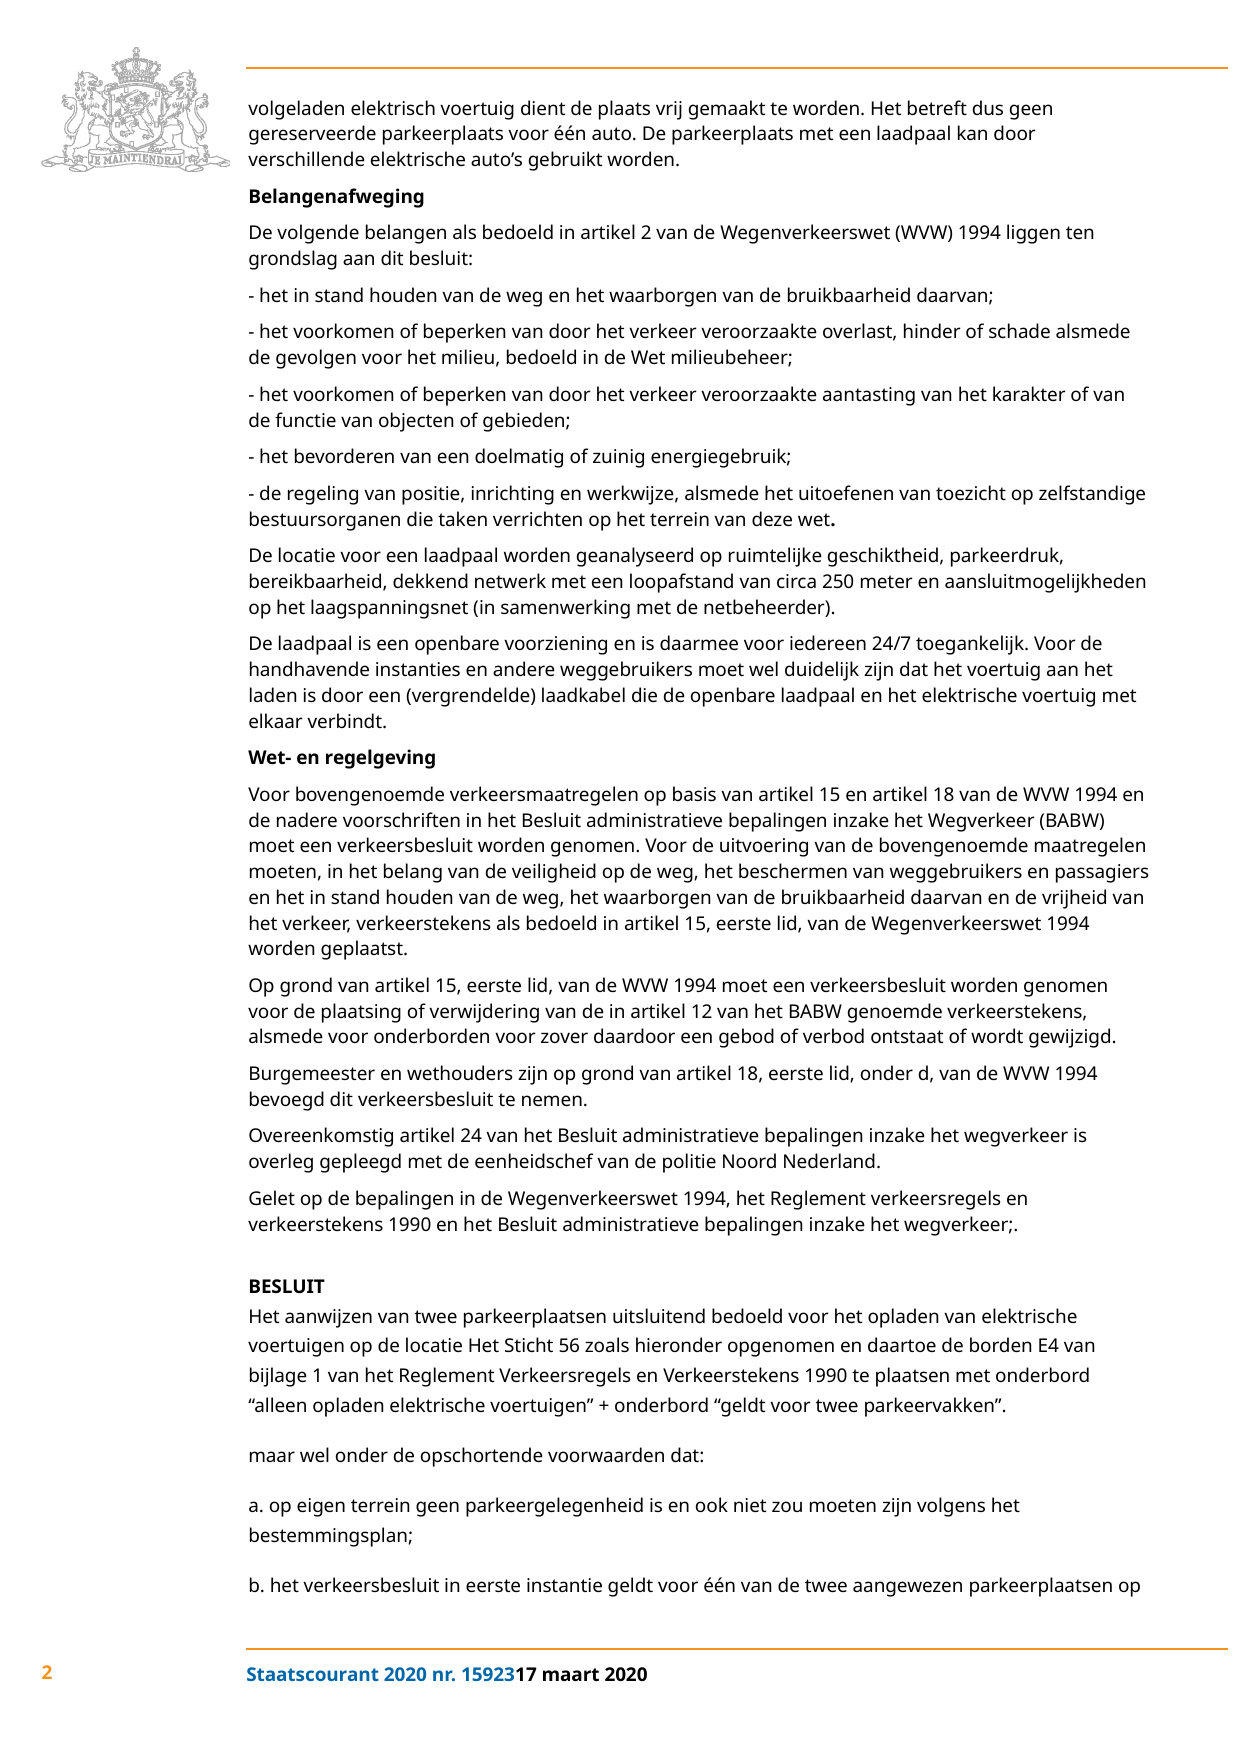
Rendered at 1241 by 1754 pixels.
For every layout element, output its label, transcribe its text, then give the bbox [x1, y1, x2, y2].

text b. het verkeersbesluit in eerste instantie geldt voor één van de twee aangewezen parkeerplaatsen op [248, 1573, 1152, 1598]
text - het bevorderen van een doelmatig of zuinig energiegebruik; [248, 443, 1152, 469]
text maar wel onder de opschortende voorwaarden dat: [248, 1442, 1152, 1468]
text BESLUIT [248, 1273, 1152, 1299]
text Belangenafweging [248, 183, 1152, 209]
text - het voorkomen of beperken van door het verkeer veroorzaakte aantasting van het karakter of van de functie van objecten of gebieden; [248, 381, 1152, 432]
text Burgemeester en wethouders zijn op grond van artikel 18, eerste lid, onder d, van de WVW 1994 bevoegd dit verkeersbesluit te nemen. [248, 1060, 1152, 1112]
picture [41, 47, 231, 172]
text De laadpaal is een openbare voorziening en is daarmee voor iedereen 24/7 toegankelijk. Voor de handhavende instanties en andere weggebruikers moet wel duidelijk zijn dat het voertuig aan het laden is door een (vergrendelde) laadkabel die de openbare laadpaal en het elektrische voertuig met elkaar verbindt. [248, 631, 1152, 733]
text - de regeling van positie, inrichting en werkwijze, alsmede het uitoefenen van toezicht op zelfstandige bestuursorganen die taken verrichten op het terrein van deze wet. [248, 480, 1152, 532]
text - het voorkomen of beperken van door het verkeer veroorzaakte overlast, hinder of schade alsmede de gevolgen voor het milieu, bedoeld in de Wet milieubeheer; [248, 319, 1152, 370]
text - het in stand houden van de weg en het waarborgen van de bruikbaarheid daarvan; [248, 282, 1152, 308]
text Wet- en regelgeving [248, 744, 1152, 770]
text Op grond van artikel 15, eerste lid, van de WVW 1994 moet een verkeersbesluit worden genomen voor de plaatsing of verwijdering van de in artikel 12 van het BABW genoemde verkeerstekens, alsmede voor onderborden voor zover daardoor een gebod of verbod ontstaat of wordt gewijzigd. [248, 972, 1152, 1049]
text volgeladen elektrisch voertuig dient de plaats vrij gemaakt te worden. Het betreft dus geen gereserveerde parkeerplaats voor één auto. De parkeerplaats met een laadpaal kan door verschillende elektrische auto’s gebruikt worden. [248, 95, 1152, 172]
text Gelet op de bepalingen in de Wegenverkeerswet 1994, het Reglement verkeersregels en verkeerstekens 1990 en het Besluit administratieve bepalingen inzake het wegverkeer;. [248, 1185, 1152, 1237]
text a. op eigen terrein geen parkeergelegenheid is en ook niet zou moeten zijn volgens het bestemmingsplan; [248, 1493, 1152, 1548]
text De volgende belangen als bedoeld in artikel 2 van de Wegenverkeerswet (WVW) 1994 liggen ten grondslag aan dit besluit: [248, 219, 1152, 271]
text Het aanwijzen van twee parkeerplaatsen uitsluitend bedoeld voor het opladen van elektrische voertuigen op de locatie Het Sticht 56 zoals hieronder opgenomen en daartoe de borden E4 van bijlage 1 van het Reglement Verkeersregels en Verkeerstekens 1990 te plaatsen met onderbord “alleen opladen elektrische voertuigen” + onderbord “geldt voor twee parkeervakken”. [248, 1303, 1152, 1418]
text Voor bovengenoemde verkeersmaatregelen op basis van artikel 15 en artikel 18 van de WVW 1994 en de nadere voorschriften in het Besluit administratieve bepalingen inzake het Wegverkeer (BABW) moet een verkeersbesluit worden genomen. Voor de uitvoering van de bovengenoemde maatregelen moeten, in het belang van de veiligheid op de weg, het beschermen van weggebruikers en passagiers en het in stand houden van de weg, het waarborgen van de bruikbaarheid daarvan en de vrijheid van het verkeer, verkeerstekens als bedoeld in artikel 15, eerste lid, van de Wegenverkeerswet 1994 worden geplaatst. [248, 781, 1152, 961]
text De locatie voor een laadpaal worden geanalyseerd op ruimtelijke geschiktheid, parkeerdruk, bereikbaarheid, dekkend netwerk met een loopafstand van circa 250 meter en aansluitmogelijkheden op het laagspanningsnet (in samenwerking met de netbeheerder). [248, 542, 1152, 620]
text Overeenkomstig artikel 24 van het Besluit administratieve bepalingen inzake het wegverkeer is overleg gepleegd met de eenheidschef van de politie Noord Nederland. [248, 1123, 1152, 1174]
